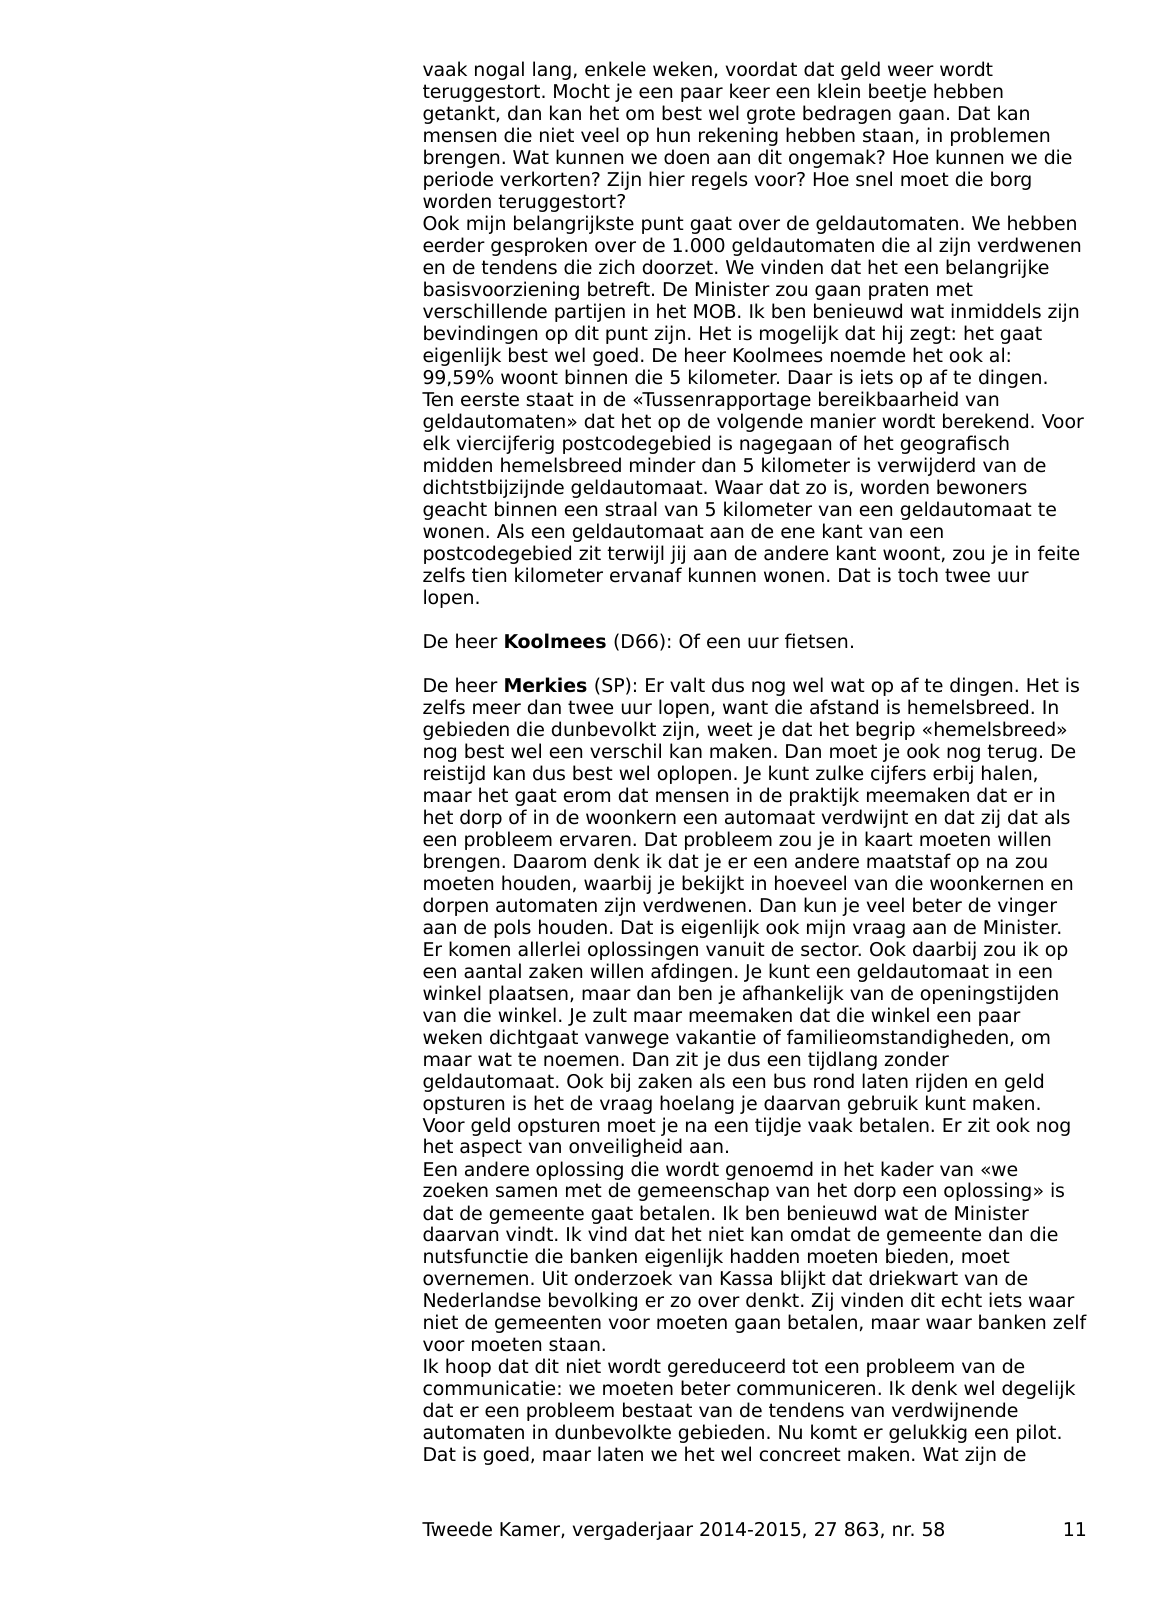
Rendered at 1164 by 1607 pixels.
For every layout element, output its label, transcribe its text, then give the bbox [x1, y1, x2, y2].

text De heer Koolmees (D66): Of een uur fietsen. [422, 631, 1087, 653]
text Ik hoop dat dit niet wordt gereduceerd tot een probleem van de communicatie: we moeten beter communiceren. Ik denk wel degelijk dat er een probleem bestaat van de tendens van verdwijnende automaten in dunbevolkte gebieden. Nu komt er gelukkig een pilot. Dat is goed, maar laten we het wel concreet maken. Wat zijn de [422, 1356, 1087, 1466]
text De heer Merkies (SP): Er valt dus nog wel wat op af te dingen. Het is zelfs meer dan twee uur lopen, want die afstand is hemelsbreed. In gebieden die dunbevolkt zijn, weet je dat het begrip «hemelsbreed» nog best wel een verschil kan maken. Dan moet je ook nog terug. De reistijd kan dus best wel oplopen. Je kunt zulke cijfers erbij halen, maar het gaat erom dat mensen in de praktijk meemaken dat er in het dorp of in de woonkern een automaat verdwijnt en dat zij dat als een probleem ervaren. Dat probleem zou je in kaart moeten willen brengen. Daarom denk ik dat je er een andere maatstaf op na zou moeten houden, waarbij je bekijkt in hoeveel van die woonkernen en dorpen automaten zijn verdwenen. Dan kun je veel beter de vinger aan de pols houden. Dat is eigenlijk ook mijn vraag aan de Minister. [422, 675, 1087, 939]
text Een andere oplossing die wordt genoemd in het kader van «we zoeken samen met de gemeenschap van het dorp een oplossing» is dat de gemeente gaat betalen. Ik ben benieuwd wat de Minister daarvan vindt. Ik vind dat het niet kan omdat de gemeente dan die nutsfunctie die banken eigenlijk hadden moeten bieden, moet overnemen. Uit onderzoek van Kassa blijkt dat driekwart van de Nederlandse bevolking er zo over denkt. Zij vinden dit echt iets waar niet de gemeenten voor moeten gaan betalen, maar waar banken zelf voor moeten staan. [422, 1158, 1087, 1356]
text Ook mijn belangrijkste punt gaat over de geldautomaten. We hebben eerder gesproken over de 1.000 geldautomaten die al zijn verdwenen en de tendens die zich doorzet. We vinden dat het een belangrijke basisvoorziening betreft. De Minister zou gaan praten met verschillende partijen in het MOB. Ik ben benieuwd wat inmiddels zijn bevindingen op dit punt zijn. Het is mogelijk dat hij zegt: het gaat eigenlijk best wel goed. De heer Koolmees noemde het ook al: 99,59% woont binnen die 5 kilometer. Daar is iets op af te dingen. Ten eerste staat in de «Tussenrapportage bereikbaarheid van geldautomaten» dat het op de volgende manier wordt berekend. Voor elk viercijferig postcodegebied is nagegaan of het geografisch midden hemelsbreed minder dan 5 kilometer is verwijderd van de dichtstbijzijnde geldautomaat. Waar dat zo is, worden bewoners geacht binnen een straal van 5 kilometer van een geldautomaat te wonen. Als een geldautomaat aan de ene kant van een postcodegebied zit terwijl jij aan de andere kant woont, zou je in feite zelfs tien kilometer ervanaf kunnen wonen. Dat is toch twee uur lopen. [422, 213, 1087, 608]
text vaak nogal lang, enkele weken, voordat dat geld weer wordt teruggestort. Mocht je een paar keer een klein beetje hebben getankt, dan kan het om best wel grote bedragen gaan. Dat kan mensen die niet veel op hun rekening hebben staan, in problemen brengen. Wat kunnen we doen aan dit ongemak? Hoe kunnen we die periode verkorten? Zijn hier regels voor? Hoe snel moet die borg worden teruggestort? [422, 59, 1087, 213]
text Er komen allerlei oplossingen vanuit de sector. Ook daarbij zou ik op een aantal zaken willen afdingen. Je kunt een geldautomaat in een winkel plaatsen, maar dan ben je afhankelijk van de openingstijden van die winkel. Je zult maar meemaken dat die winkel een paar weken dichtgaat vanwege vakantie of familieomstandigheden, om maar wat te noemen. Dan zit je dus een tijdlang zonder geldautomaat. Ook bij zaken als een bus rond laten rijden en geld opsturen is het de vraag hoelang je daarvan gebruik kunt maken. Voor geld opsturen moet je na een tijdje vaak betalen. Er zit ook nog het aspect van onveiligheid aan. [422, 939, 1087, 1158]
